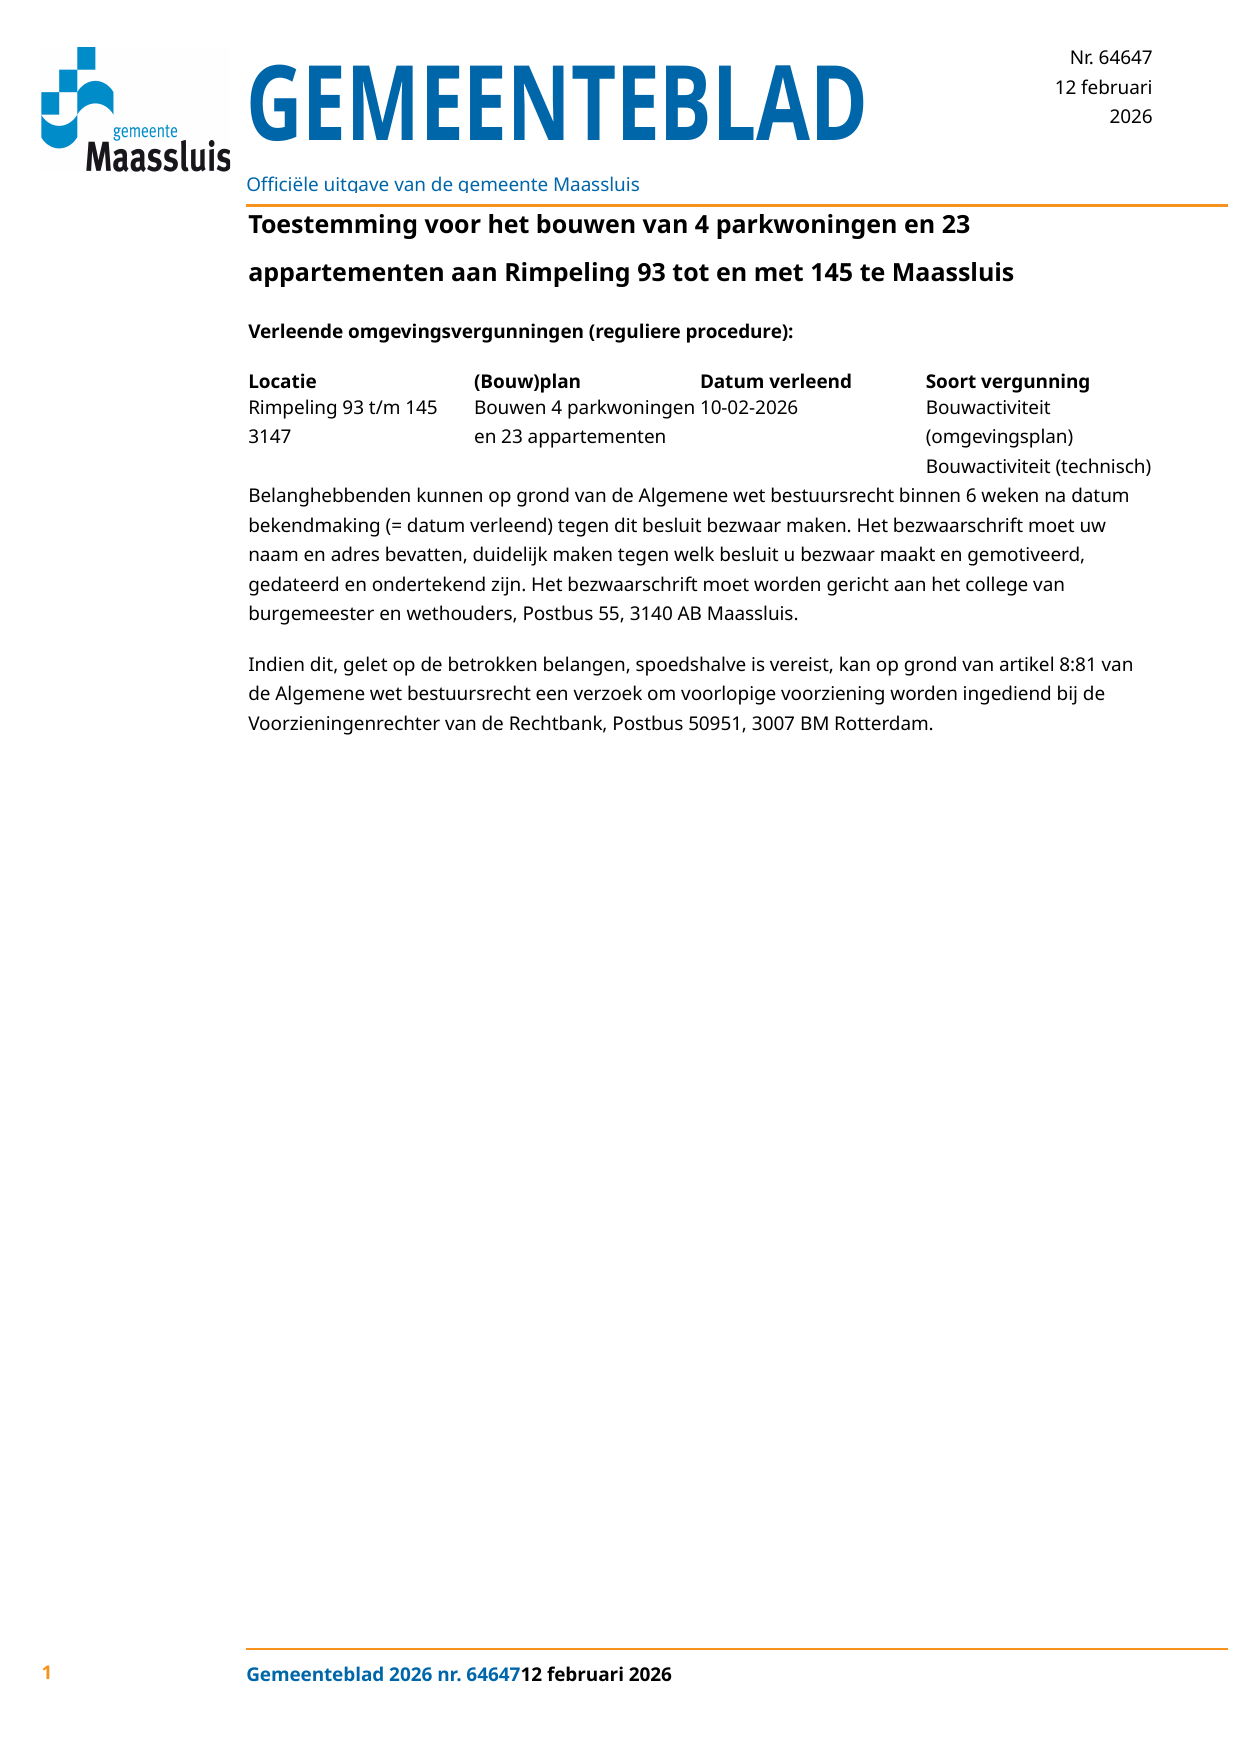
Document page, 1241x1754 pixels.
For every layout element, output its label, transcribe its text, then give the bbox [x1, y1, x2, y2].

table_header Locatie [248, 369, 474, 394]
table_header Soort vergunning [926, 369, 1152, 394]
picture [41, 47, 231, 172]
table_header (Bouw)plan [474, 369, 700, 394]
text Verleende omgevingsvergunningen (reguliere procedure): [248, 318, 1152, 344]
text Indien dit, gelet op de betrokken belangen, spoedshalve is vereist, kan op grond van artikel 8:81 van de Algemene wet bestuursrecht een verzoek om voorlopige voorziening worden ingediend bij de Voorzieningenrechter van de Rechtbank, Postbus 50951, 3007 BM Rotterdam. [248, 651, 1152, 736]
table_cell Bouwen 4 parkwoningen en 23 appartementen [474, 394, 700, 479]
table_cell 10-02-2026 [700, 394, 926, 479]
table_cell Bouwactiviteit (omgevingsplan) Bouwactiviteit (technisch) [926, 394, 1152, 479]
text Toestemming voor het bouwen van 4 parkwoningen en 23 appartementen aan Rimpeling 93 tot en met 145 te Maassluis [248, 207, 1152, 288]
text Belanghebbenden kunnen op grond van de Algemene wet bestuursrecht binnen 6 weken na datum bekendmaking (= datum verleend) tegen dit besluit bezwaar maken. Het bezwaarschrift moet uw naam en adres bevatten, duidelijk maken tegen welk besluit u bezwaar maakt en gemotiveerd, gedateerd en ondertekend zijn. Het bezwaarschrift moet worden gericht aan het college van burgemeester en wethouders, Postbus 55, 3140 AB Maassluis. [248, 482, 1152, 626]
picture [41, 47, 77, 92]
table_cell Rimpeling 93 t/m 145 3147 [248, 394, 474, 479]
table_header Datum verleend [700, 369, 926, 394]
